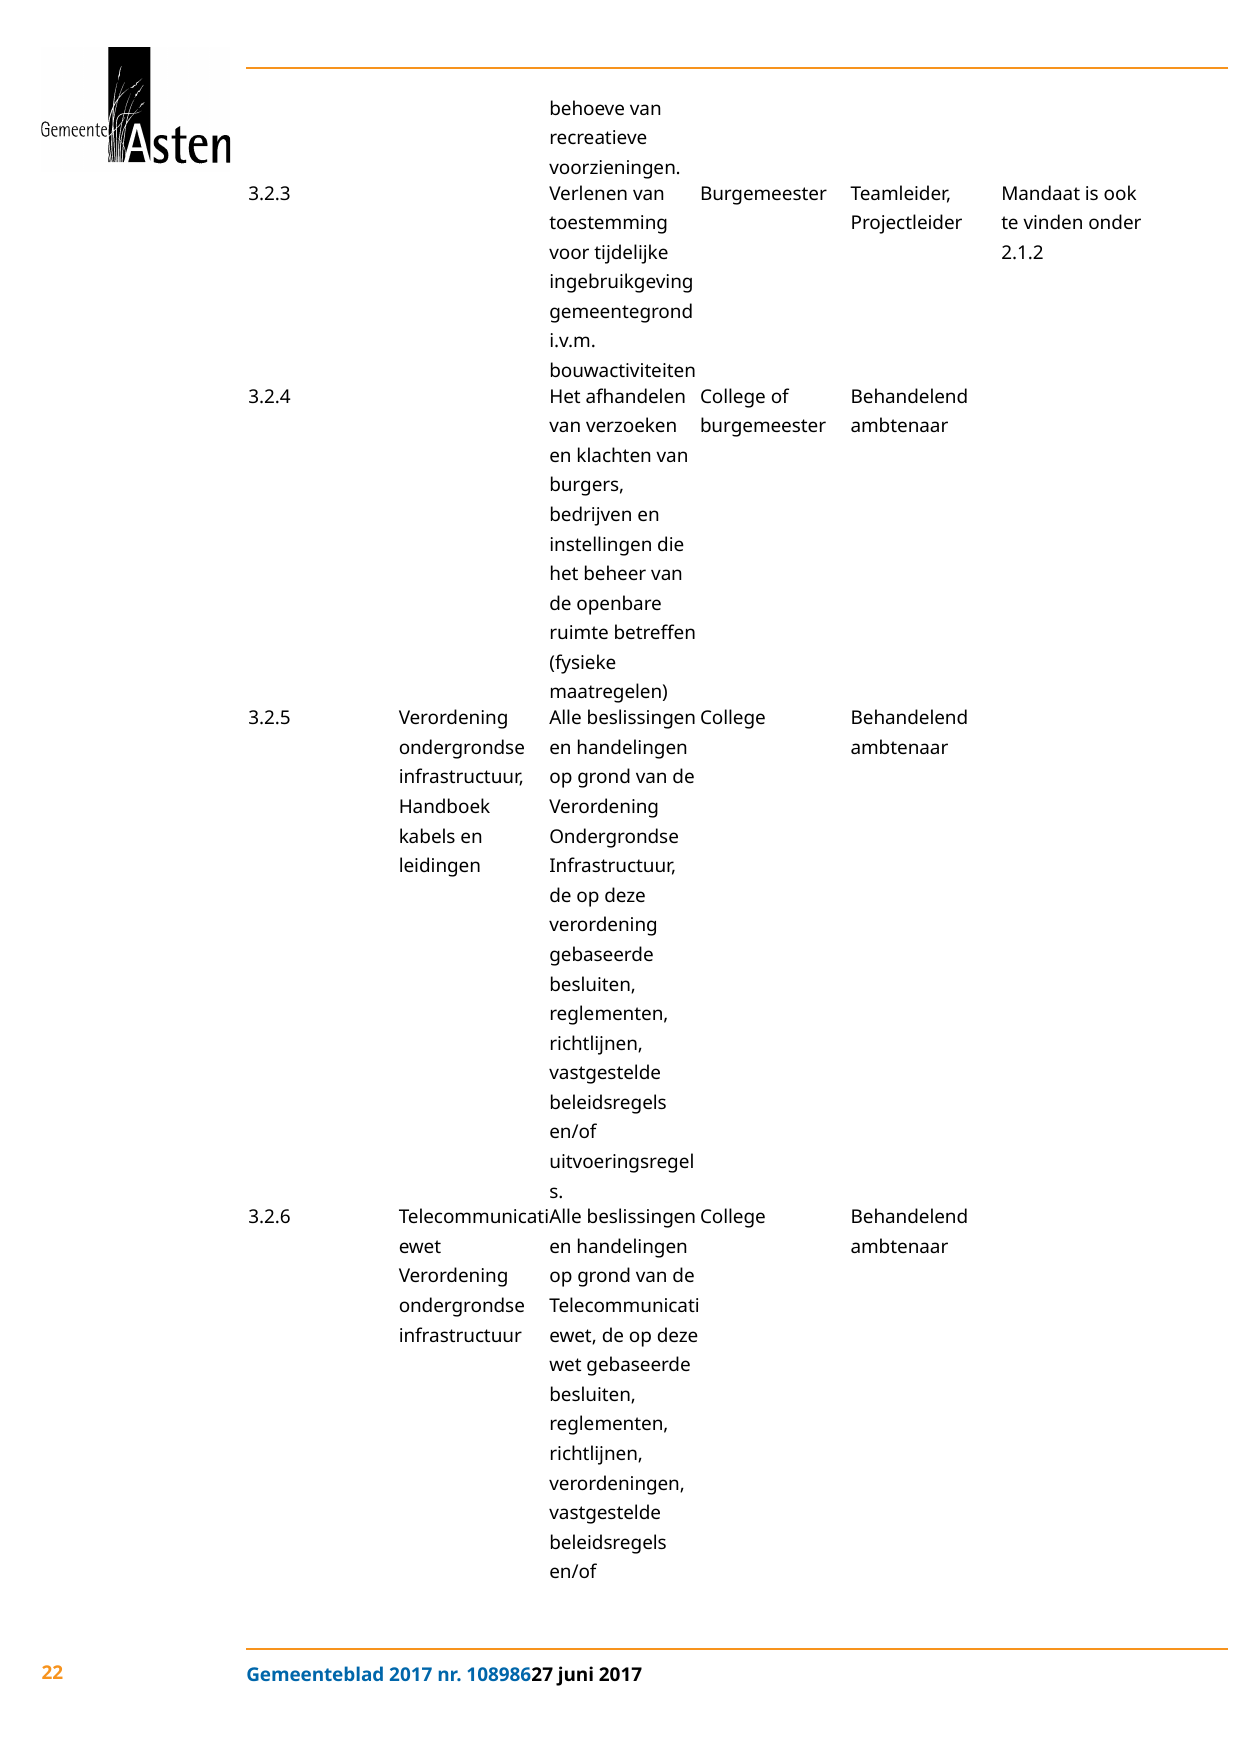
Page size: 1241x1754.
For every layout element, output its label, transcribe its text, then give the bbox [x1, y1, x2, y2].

table_cell [1001, 383, 1152, 704]
table_cell [1001, 705, 1152, 1203]
table_cell Behandelend ambtenaar [850, 705, 1001, 1203]
table_cell College [700, 705, 850, 1203]
table_cell Burgemeester [700, 180, 850, 383]
table_cell [248, 95, 398, 180]
picture [41, 47, 231, 172]
table_cell Alle beslissingen en handelingen op grond van de Verordening Ondergrondse Infrastructuur, de op deze verordening gebaseerde besluiten, reglementen, richtlijnen, vastgestelde beleidsregels en/of uitvoeringsregels. [549, 705, 700, 1203]
table_cell 3.2.4 [248, 383, 398, 704]
table_cell Telecommunicatiewet Verordening ondergrondse infrastructuur [399, 1204, 549, 1584]
table_cell [1001, 1204, 1152, 1584]
table_cell behoeve van recreatieve voorzieningen. [549, 95, 700, 180]
table_cell Verordening ondergrondse infrastructuur, Handboek kabels en leidingen [399, 705, 549, 1203]
table_cell Mandaat is ook te vinden onder 2.1.2 [1001, 180, 1152, 383]
table_cell [700, 95, 850, 180]
table_cell 3.2.6 [248, 1204, 398, 1584]
table_cell 3.2.5 [248, 705, 398, 1203]
table_cell Het afhandelen van verzoeken en klachten van burgers, bedrijven en instellingen die het beheer van de openbare ruimte betreffen (fysieke maatregelen) [549, 383, 700, 704]
table_cell College of burgemeester [700, 383, 850, 704]
table_cell 3.2.3 [248, 180, 398, 383]
table_cell Behandelend ambtenaar [850, 1204, 1001, 1584]
table_cell [399, 180, 549, 383]
table_cell [850, 95, 1001, 180]
table_cell [399, 383, 549, 704]
table_cell [399, 95, 549, 180]
table_cell College [700, 1204, 850, 1584]
table_cell [1001, 95, 1152, 180]
table_cell Verlenen van toestemming voor tijdelijke ingebruikgeving gemeentegrond i.v.m. bouwactiviteiten [549, 180, 700, 383]
table_cell Alle beslissingen en handelingen op grond van de Telecommunicatiewet, de op deze wet gebaseerde besluiten, reglementen, richtlijnen, verordeningen, vastgestelde beleidsregels en/of [549, 1204, 700, 1584]
table_cell Teamleider, Projectleider [850, 180, 1001, 383]
table_cell Behandelend ambtenaar [850, 383, 1001, 704]
